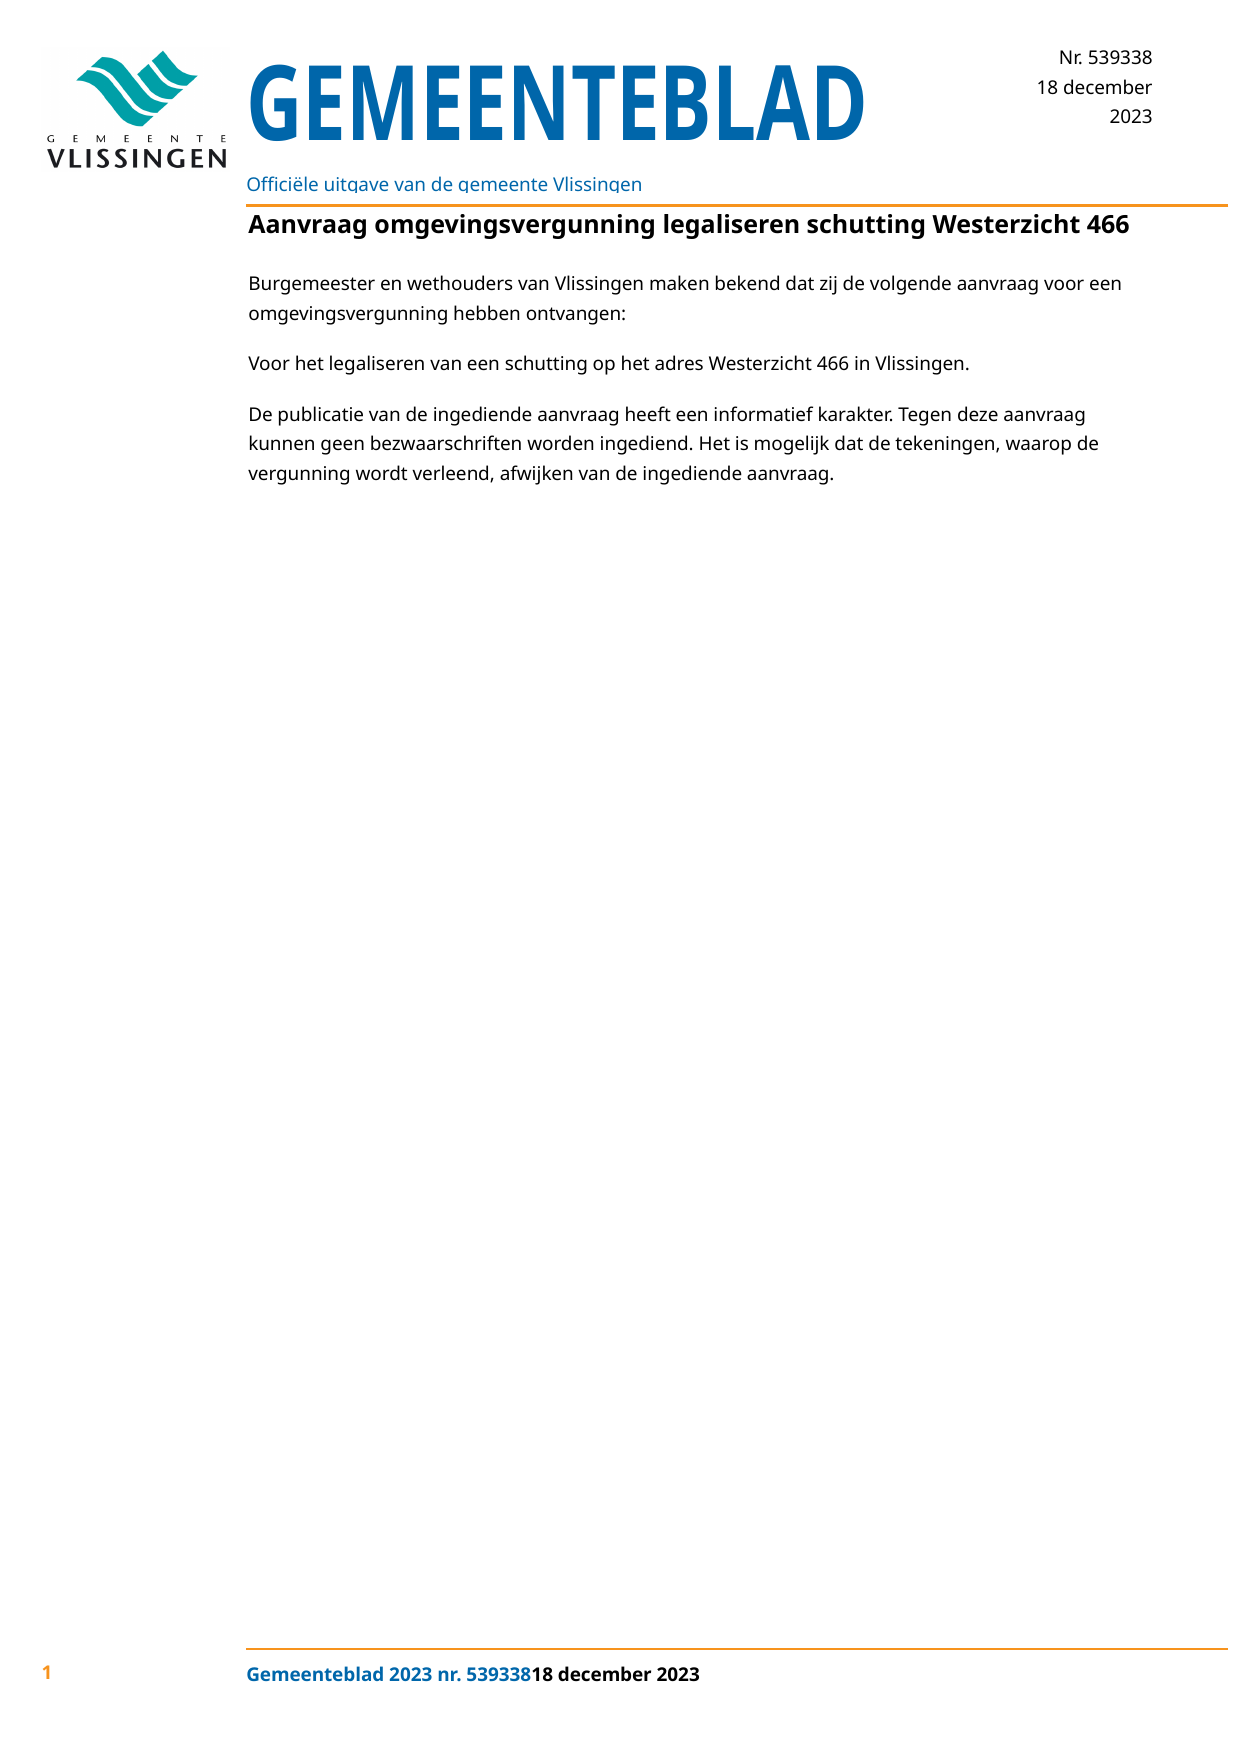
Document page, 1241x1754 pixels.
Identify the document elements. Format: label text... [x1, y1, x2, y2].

text Voor het legaliseren van een schutting op het adres Westerzicht 466 in Vlissingen. [248, 350, 1152, 376]
text Burgemeester en wethouders van Vlissingen maken bekend dat zij de volgende aanvraag voor een omgevingsvergunning hebben ontvangen: [248, 270, 1152, 326]
picture [41, 47, 231, 172]
text De publicatie van de ingediende aanvraag heeft een informatief karakter. Tegen deze aanvraag kunnen geen bezwaarschriften worden ingediend. Het is mogelijk dat de tekeningen, waarop de vergunning wordt verleend, afwijken van de ingediende aanvraag. [248, 401, 1152, 486]
text Aanvraag omgevingsvergunning legaliseren schutting Westerzicht 466 [248, 207, 1152, 241]
